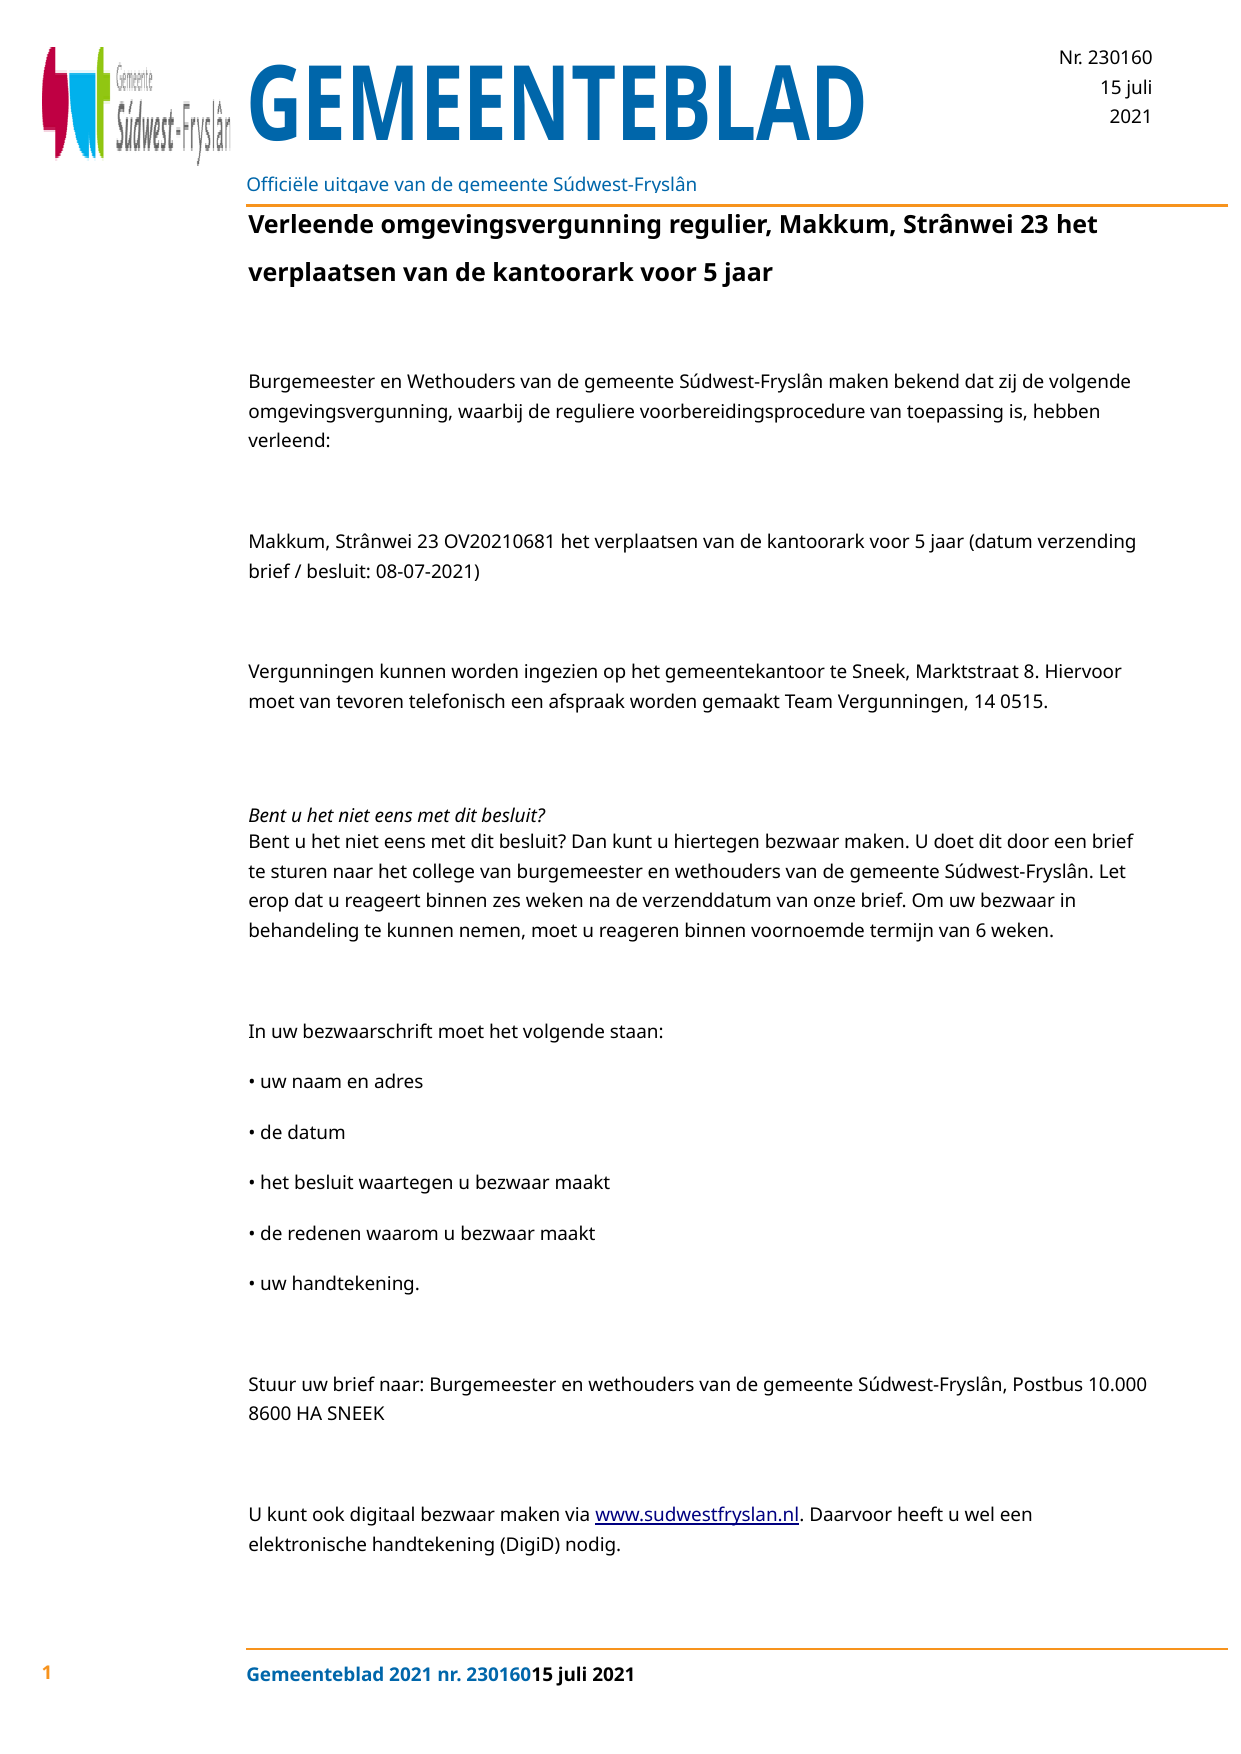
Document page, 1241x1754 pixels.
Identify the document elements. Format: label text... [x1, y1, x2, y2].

text In uw bezwaarschrift moet het volgende staan: [248, 1018, 1152, 1044]
text • de redenen waarom u bezwaar maakt [248, 1220, 1152, 1245]
text Stuur uw brief naar: Burgemeester en wethouders van de gemeente Súdwest-Fryslân, Postbus 10.000 8600 HA SNEEK [248, 1371, 1152, 1426]
text Verleende omgevingsvergunning regulier, Makkum, Strânwei 23 het verplaatsen van de kantoorark voor 5 jaar [248, 207, 1152, 288]
text Makkum, Strânwei 23 OV20210681 het verplaatsen van de kantoorark voor 5 jaar (datum verzending brief / besluit: 08-07-2021) [248, 528, 1152, 584]
text U kunt ook digitaal bezwaar maken via www.sudwestfryslan.nl. Daarvoor heeft u wel een elektronische handtekening (DigiD) nodig. [248, 1501, 1152, 1557]
text • de datum [248, 1119, 1152, 1144]
text • uw naam en adres [248, 1068, 1152, 1094]
text • uw handtekening. [248, 1270, 1152, 1296]
text Bent u het niet eens met dit besluit? Dan kunt u hiertegen bezwaar maken. U doet dit door een brief te sturen naar het college van burgemeester en wethouders van de gemeente Súdwest-Fryslân. Let erop dat u reageert binnen zes weken na de verzenddatum van onze brief. Om uw bezwaar in behandeling te kunnen nemen, moet u reageren binnen voornoemde termijn van 6 weken. [248, 828, 1152, 943]
text Vergunningen kunnen worden ingezien op het gemeentekantoor te Sneek, Marktstraat 8. Hiervoor moet van tevoren telefonisch een afspraak worden gemaakt Team Vergunningen, 14 0515. [248, 659, 1152, 714]
text Burgemeester en Wethouders van de gemeente Súdwest-Fryslân maken bekend dat zij de volgende omgevingsvergunning, waarbij de reguliere voorbereidingsprocedure van toepassing is, hebben verleend: [248, 368, 1152, 453]
picture [41, 47, 231, 172]
text Bent u het niet eens met dit besluit? [248, 803, 1152, 828]
text • het besluit waartegen u bezwaar maakt [248, 1169, 1152, 1195]
